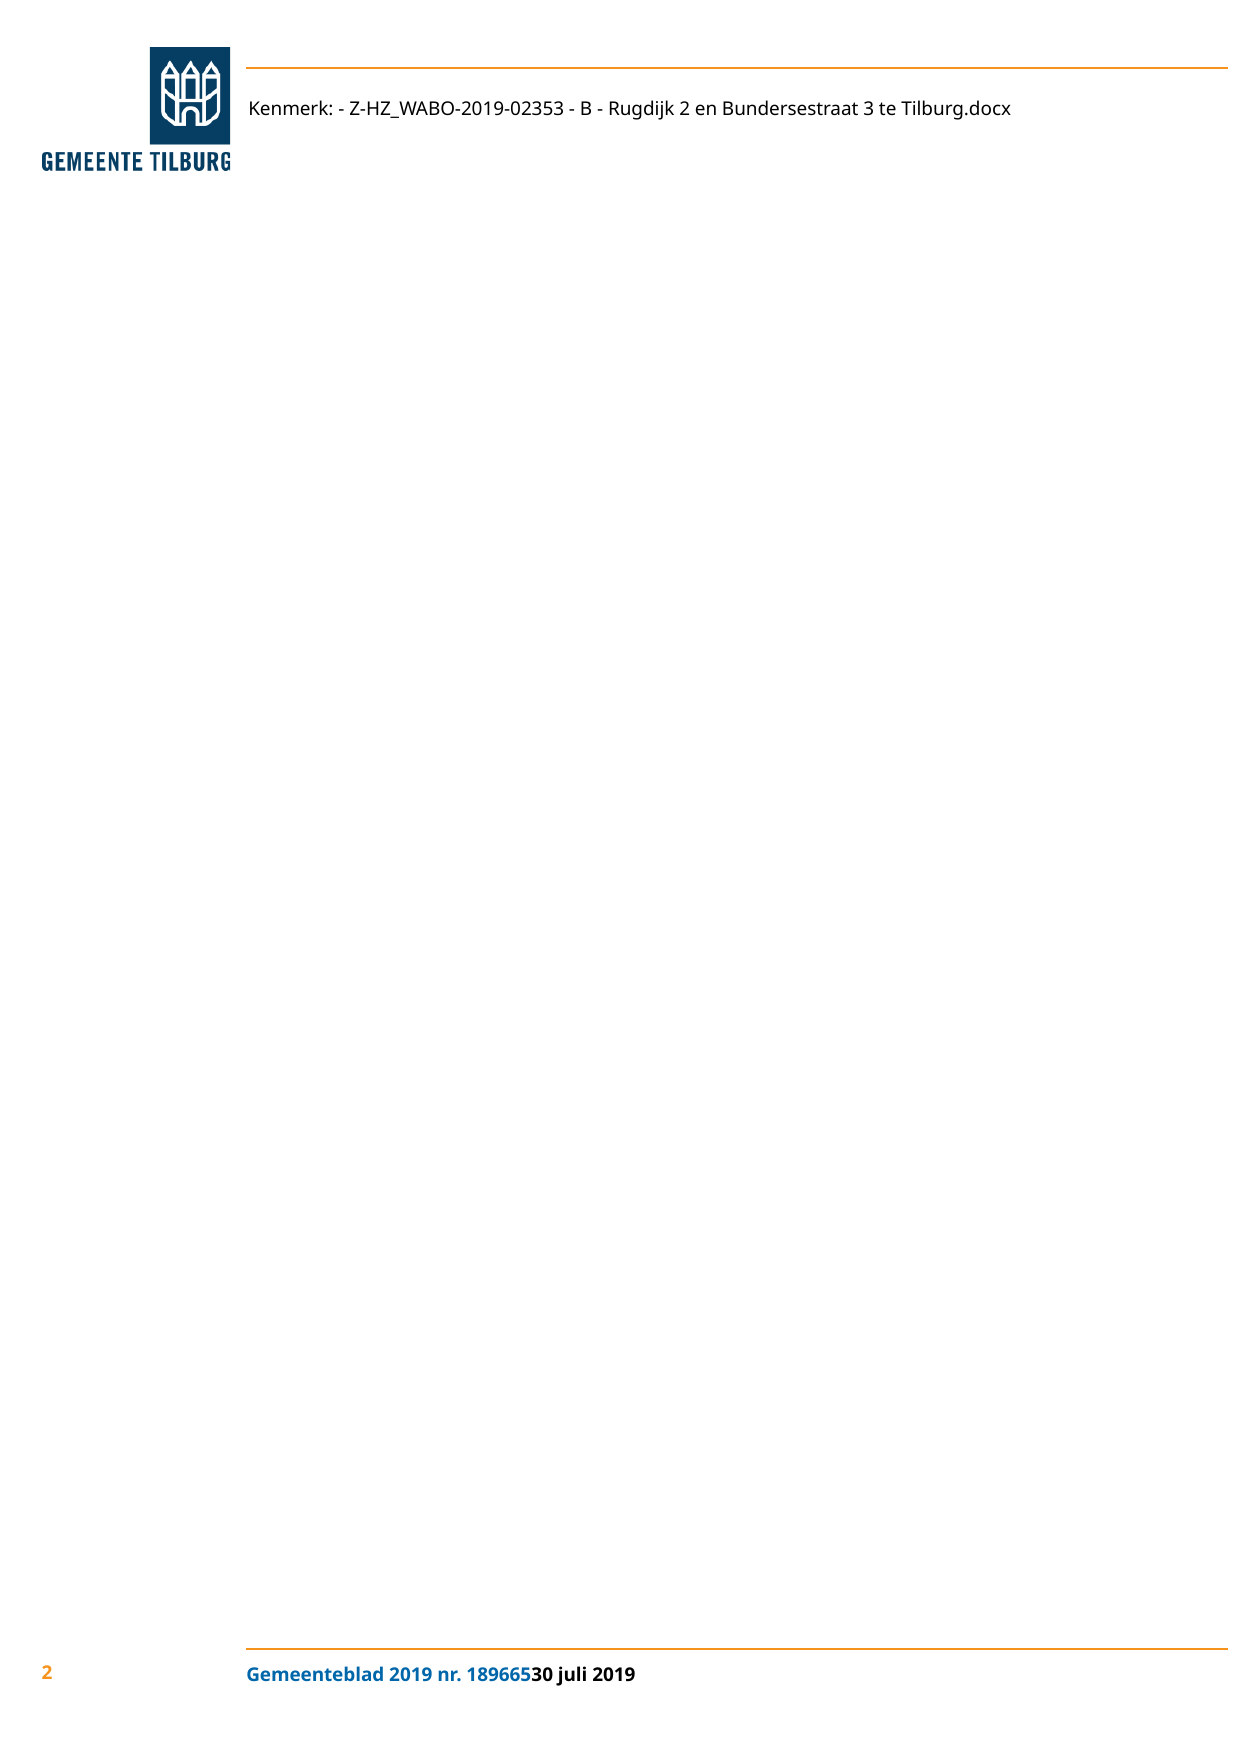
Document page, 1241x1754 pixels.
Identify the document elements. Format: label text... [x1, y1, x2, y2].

text Kenmerk: - Z-HZ_WABO-2019-02353 - B - Rugdijk 2 en Bundersestraat 3 te Tilburg.docx [248, 95, 1152, 121]
picture [41, 47, 231, 172]
